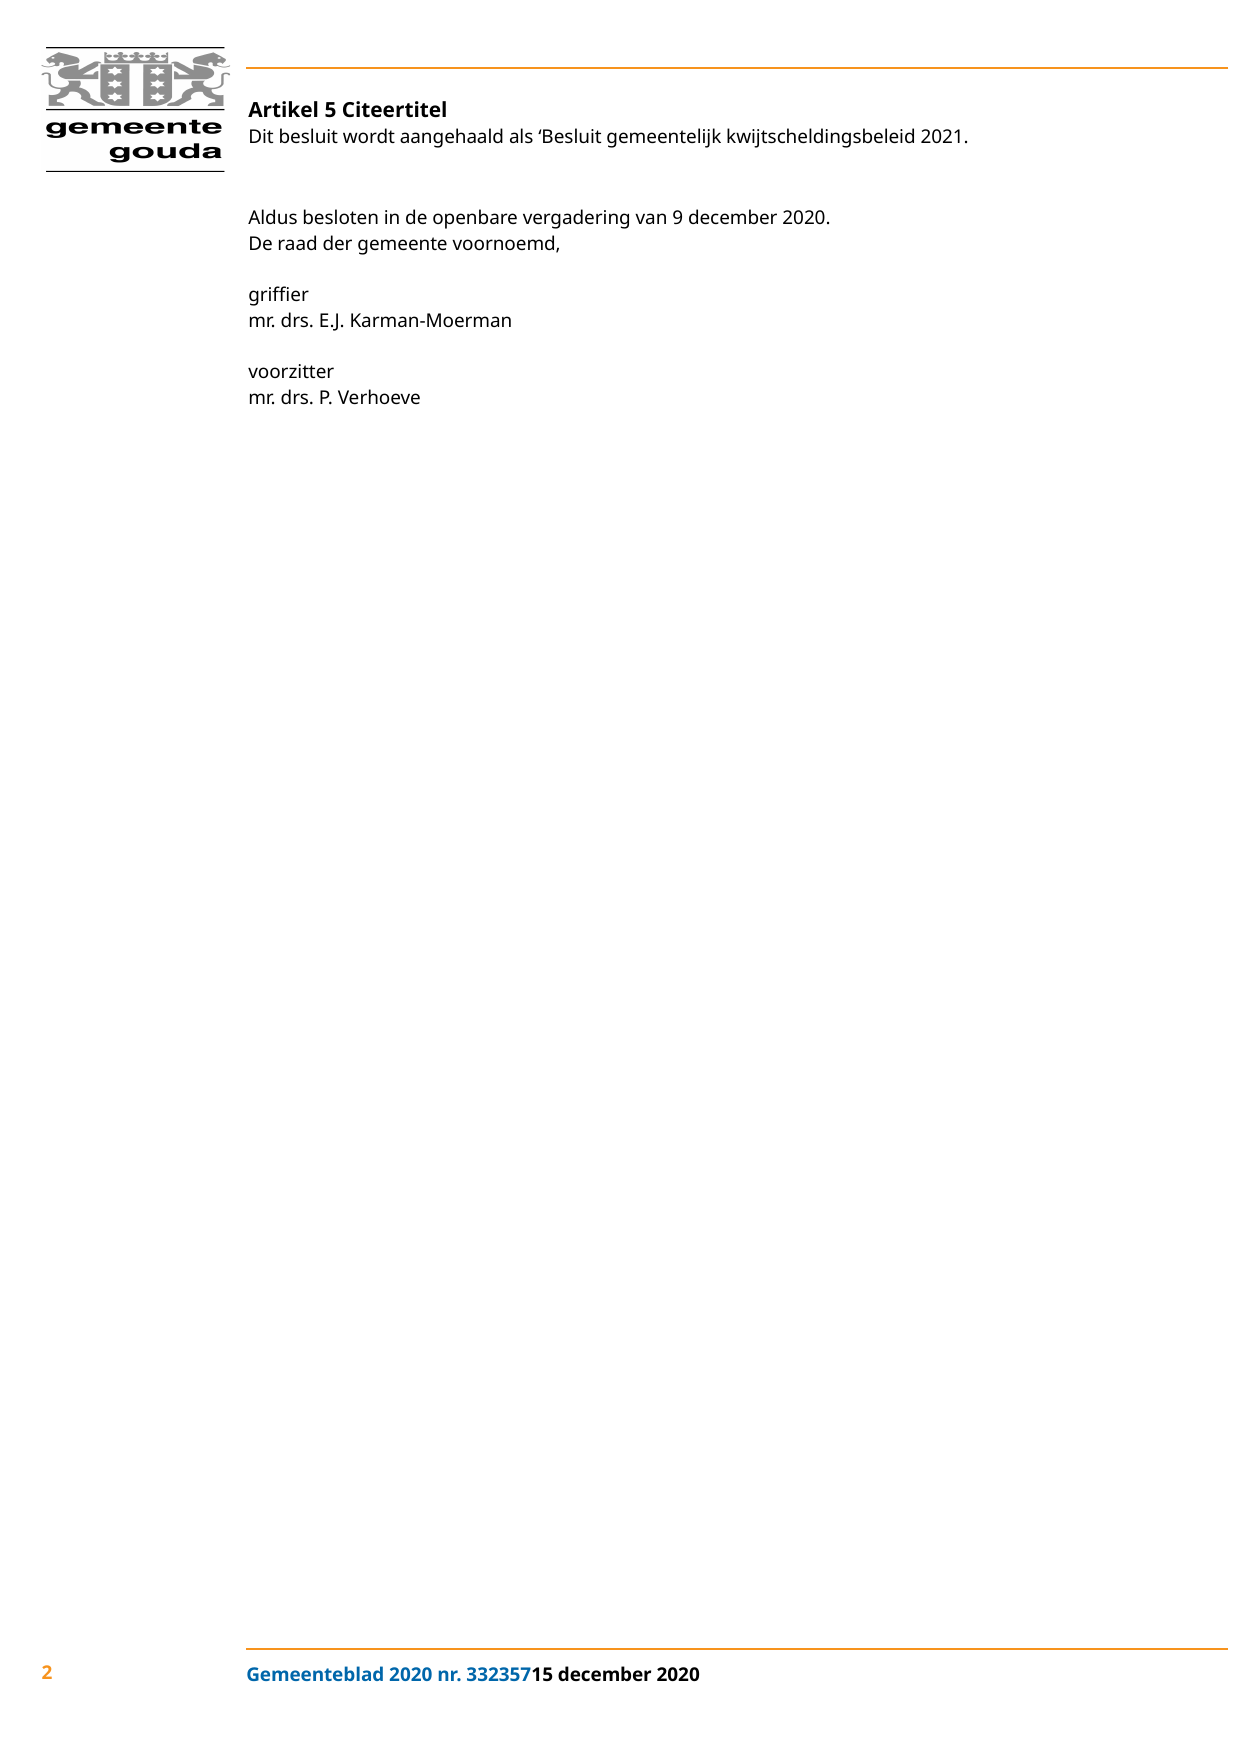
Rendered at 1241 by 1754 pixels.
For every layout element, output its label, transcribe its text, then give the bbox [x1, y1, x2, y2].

text De raad der gemeente voornoemd, [248, 230, 1152, 256]
text voorzitter [248, 359, 1152, 384]
text Artikel 5 Citeertitel [248, 95, 1152, 123]
text griffier [248, 281, 1152, 307]
text mr. drs. P. Verhoeve [248, 384, 1152, 410]
text mr. drs. E.J. Karman-Moerman [248, 307, 1152, 333]
text Aldus besloten in de openbare vergadering van 9 december 2020. [248, 204, 1152, 230]
text Dit besluit wordt aangehaald als ‘Besluit gemeentelijk kwijtscheldingsbeleid 2021. [248, 123, 1152, 149]
picture [41, 47, 231, 172]
